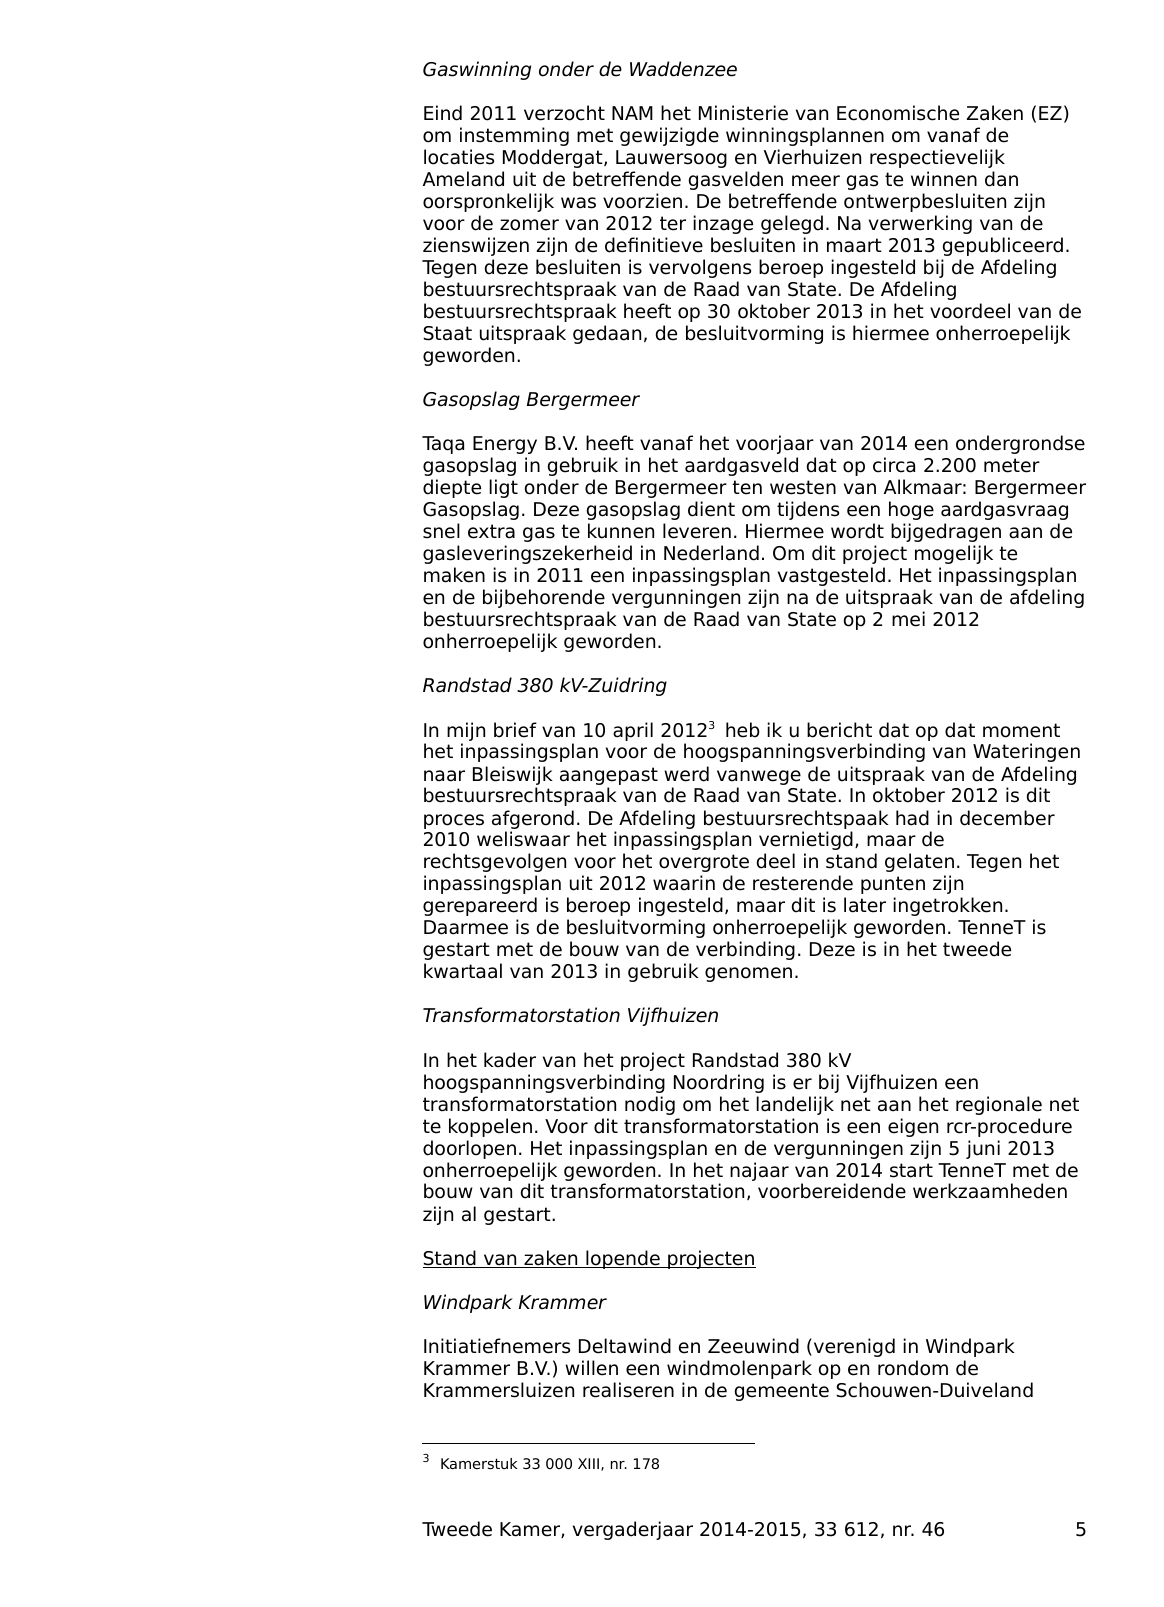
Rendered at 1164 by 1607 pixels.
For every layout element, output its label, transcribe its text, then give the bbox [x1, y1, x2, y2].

subtitle Transformatorstation Vijfhuizen [422, 1005, 1087, 1027]
text In het kader van het project Randstad 380 kV hoogspanningsverbinding Noordring is er bij Vijfhuizen een transformatorstation nodig om het landelijk net aan het regionale net te koppelen. Voor dit transformatorstation is een eigen rcr-procedure doorlopen. Het inpassingsplan en de vergunningen zijn 5 juni 2013 onherroepelijk geworden. In het najaar van 2014 start TenneT met de bouw van dit transformatorstation, voorbereidende werkzaamheden zijn al gestart. [422, 1049, 1087, 1225]
text Eind 2011 verzocht NAM het Ministerie van Economische Zaken (EZ) om instemming met gewijzigde winningsplannen om vanaf de locaties Moddergat, Lauwersoog en Vierhuizen respectievelijk Ameland uit de betreffende gasvelden meer gas te winnen dan oorspronkelijk was voorzien. De betreffende ontwerpbesluiten zijn voor de zomer van 2012 ter inzage gelegd. Na verwerking van de zienswijzen zijn de definitieve besluiten in maart 2013 gepubliceerd. Tegen deze besluiten is vervolgens beroep ingesteld bij de Afdeling bestuursrechtspraak van de Raad van State. De Afdeling bestuursrechtspraak heeft op 30 oktober 2013 in het voordeel van de Staat uitspraak gedaan, de besluitvorming is hiermee onherroepelijk geworden. [422, 103, 1087, 367]
subtitle Gaswinning onder de Waddenzee [422, 59, 1087, 81]
text Taqa Energy B.V. heeft vanaf het voorjaar van 2014 een ondergrondse gasopslag in gebruik in het aardgasveld dat op circa 2.200 meter diepte ligt onder de Bergermeer ten westen van Alkmaar: Bergermeer Gasopslag. Deze gasopslag dient om tijdens een hoge aardgasvraag snel extra gas te kunnen leveren. Hiermee wordt bijgedragen aan de gasleveringszekerheid in Nederland. Om dit project mogelijk te maken is in 2011 een inpassingsplan vastgesteld. Het inpassingsplan en de bijbehorende vergunningen zijn na de uitspraak van de afdeling bestuursrechtspraak van de Raad van State op 2 mei 2012 onherroepelijk geworden. [422, 433, 1087, 653]
subtitle Gasopslag Bergermeer [422, 389, 1087, 411]
subtitle Randstad 380 kV-Zuidring [422, 675, 1087, 697]
subtitle Windpark Krammer [422, 1292, 1087, 1314]
text Kamerstuk 33 000 XIII, nr. 178 [422, 1452, 1087, 1474]
text Initiatiefnemers Deltawind en Zeeuwind (verenigd in Windpark Krammer B.V.) willen een windmolenpark op en rondom de Krammersluizen realiseren in de gemeente Schouwen-Duiveland [422, 1336, 1087, 1402]
subtitle Stand van zaken lopende projecten [422, 1248, 1087, 1269]
text In mijn brief van 10 april 2012 heb ik u bericht dat op dat moment het inpassingsplan voor de hoogspanningsverbinding van Wateringen naar Bleiswijk aangepast werd vanwege de uitspraak van de Afdeling bestuursrechtspraak van de Raad van State. In oktober 2012 is dit proces afgerond. De Afdeling bestuursrechtspaak had in december 2010 weliswaar het inpassingsplan vernietigd, maar de rechtsgevolgen voor het overgrote deel in stand gelaten. Tegen het inpassingsplan uit 2012 waarin de resterende punten zijn gerepareerd is beroep ingesteld, maar dit is later ingetrokken. Daarmee is de besluitvorming onherroepelijk geworden. TenneT is gestart met de bouw van de verbinding. Deze is in het tweede kwartaal van 2013 in gebruik genomen. [422, 719, 1087, 983]
